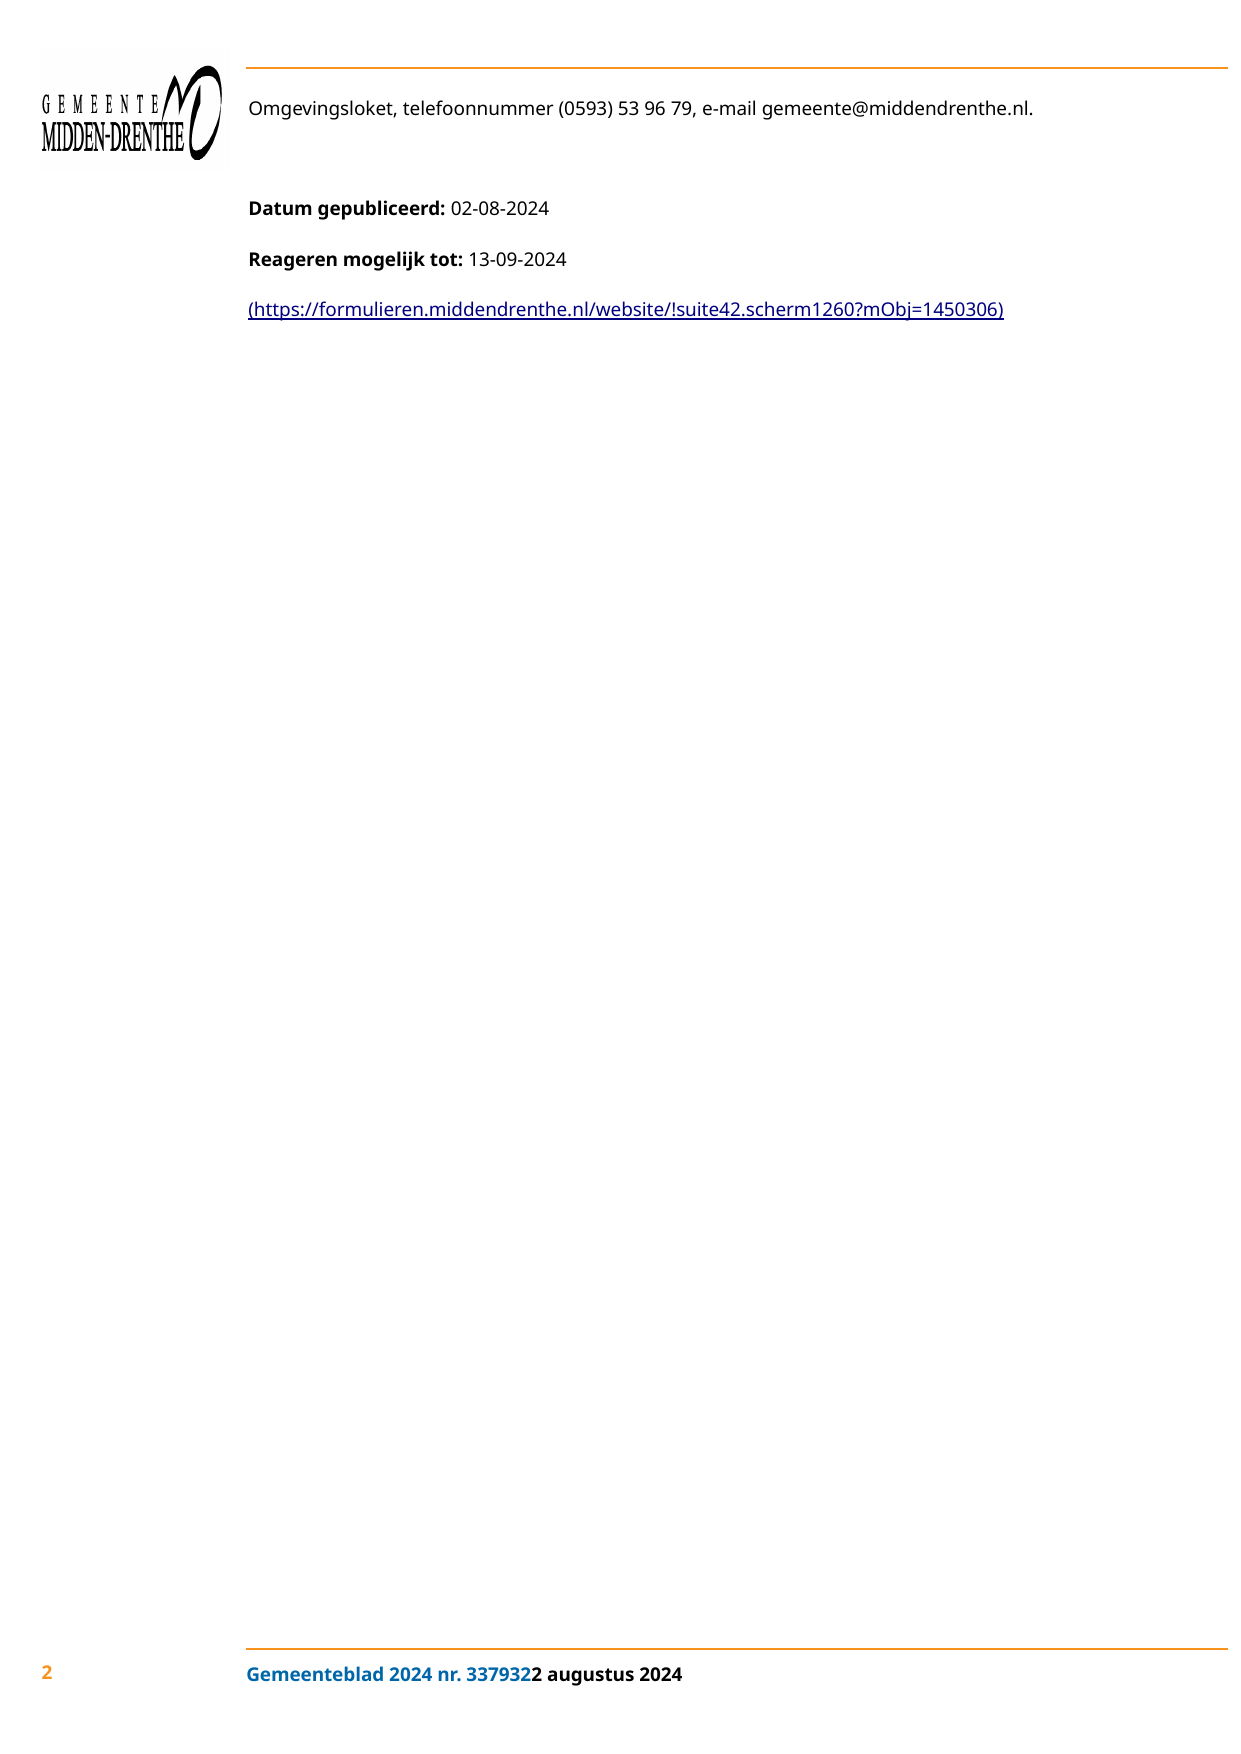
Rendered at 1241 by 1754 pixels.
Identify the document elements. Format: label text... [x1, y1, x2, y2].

picture [41, 47, 231, 172]
text (https://formulieren.middendrenthe.nl/website/!suite42.scherm1260?mObj=1450306) [248, 296, 1152, 322]
text Reageren mogelijk tot: 13-09-2024 [248, 246, 1152, 272]
text Datum gepubliceerd: 02-08-2024 [248, 196, 1152, 221]
text Omgevingsloket, telefoonnummer (0593) 53 96 79, e-mail gemeente@middendrenthe.nl. [248, 95, 1152, 121]
